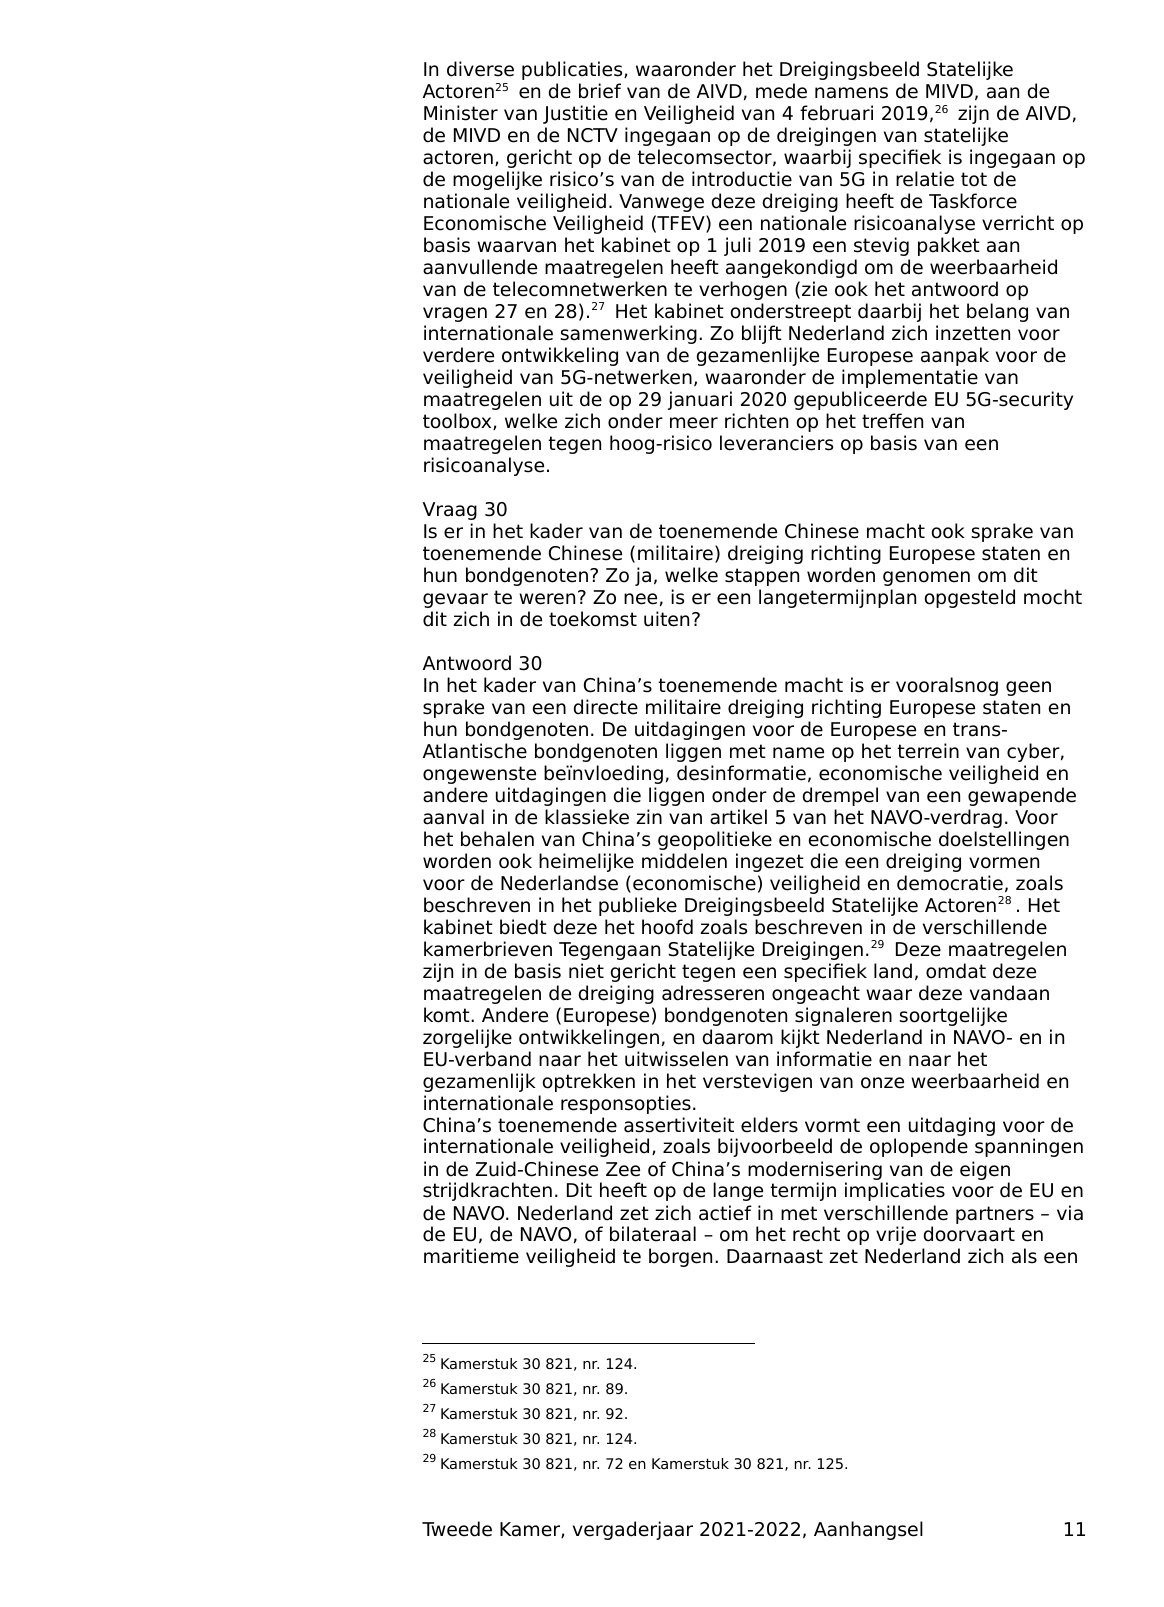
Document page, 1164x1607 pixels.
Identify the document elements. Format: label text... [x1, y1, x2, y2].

text In diverse publicaties, waaronder het Dreigingsbeeld Statelijke Actoren en de brief van de AIVD, mede namens de MIVD, aan de Minister van Justitie en Veiligheid van 4 februari 2019, zijn de AIVD, de MIVD en de NCTV ingegaan op de dreigingen van statelijke actoren, gericht op de telecomsector, waarbij specifiek is ingegaan op de mogelijke risico’s van de introductie van 5G in relatie tot de nationale veiligheid. Vanwege deze dreiging heeft de Taskforce Economische Veiligheid (TFEV) een nationale risicoanalyse verricht op basis waarvan het kabinet op 1 juli 2019 een stevig pakket aan aanvullende maatregelen heeft aangekondigd om de weerbaarheid van de telecomnetwerken te verhogen (zie ook het antwoord op vragen 27 en 28). Het kabinet onderstreept daarbij het belang van internationale samenwerking. Zo blijft Nederland zich inzetten voor verdere ontwikkeling van de gezamenlijke Europese aanpak voor de veiligheid van 5G-netwerken, waaronder de implementatie van maatregelen uit de op 29 januari 2020 gepubliceerde EU 5G-security toolbox, welke zich onder meer richten op het treffen van maatregelen tegen hoog-risico leveranciers op basis van een risicoanalyse. [422, 59, 1087, 477]
text Antwoord 30 [422, 653, 1087, 675]
text Kamerstuk 30 821, nr. 124. [422, 1352, 1087, 1374]
text China’s toenemende assertiviteit elders vormt een uitdaging voor de internationale veiligheid, zoals bijvoorbeeld de oplopende spanningen in de Zuid-Chinese Zee of China’s modernisering van de eigen strijdkrachten. Dit heeft op de lange termijn implicaties voor de EU en de NAVO. Nederland zet zich actief in met verschillende partners – via de EU, de NAVO, of bilateraal – om het recht op vrije doorvaart en maritieme veiligheid te borgen. Daarnaast zet Nederland zich als een [422, 1114, 1087, 1268]
text Kamerstuk 30 821, nr. 89. [422, 1377, 1087, 1399]
text Is er in het kader van de toenemende Chinese macht ook sprake van toenemende Chinese (militaire) dreiging richting Europese staten en hun bondgenoten? Zo ja, welke stappen worden genomen om dit gevaar te weren? Zo nee, is er een langetermijnplan opgesteld mocht dit zich in de toekomst uiten? [422, 521, 1087, 631]
text Vraag 30 [422, 499, 1087, 521]
text Kamerstuk 30 821, nr. 124. [422, 1427, 1087, 1449]
text In het kader van China’s toenemende macht is er vooralsnog geen sprake van een directe militaire dreiging richting Europese staten en hun bondgenoten. De uitdagingen voor de Europese en trans-Atlantische bondgenoten liggen met name op het terrein van cyber, ongewenste beïnvloeding, desinformatie, economische veiligheid en andere uitdagingen die liggen onder de drempel van een gewapende aanval in de klassieke zin van artikel 5 van het NAVO-verdrag. Voor het behalen van China’s geopolitieke en economische doelstellingen worden ook heimelijke middelen ingezet die een dreiging vormen voor de Nederlandse (economische) veiligheid en democratie, zoals beschreven in het publieke Dreigingsbeeld Statelijke Actoren. Het kabinet biedt deze het hoofd zoals beschreven in de verschillende kamerbrieven Tegengaan Statelijke Dreigingen. Deze maatregelen zijn in de basis niet gericht tegen een specifiek land, omdat deze maatregelen de dreiging adresseren ongeacht waar deze vandaan komt. Andere (Europese) bondgenoten signaleren soortgelijke zorgelijke ontwikkelingen, en daarom kijkt Nederland in NAVO- en in EU-verband naar het uitwisselen van informatie en naar het gezamenlijk optrekken in het verstevigen van onze weerbaarheid en internationale responsopties. [422, 675, 1087, 1114]
text Kamerstuk 30 821, nr. 72 en Kamerstuk 30 821, nr. 125. [422, 1452, 1087, 1474]
text Kamerstuk 30 821, nr. 92. [422, 1402, 1087, 1424]
